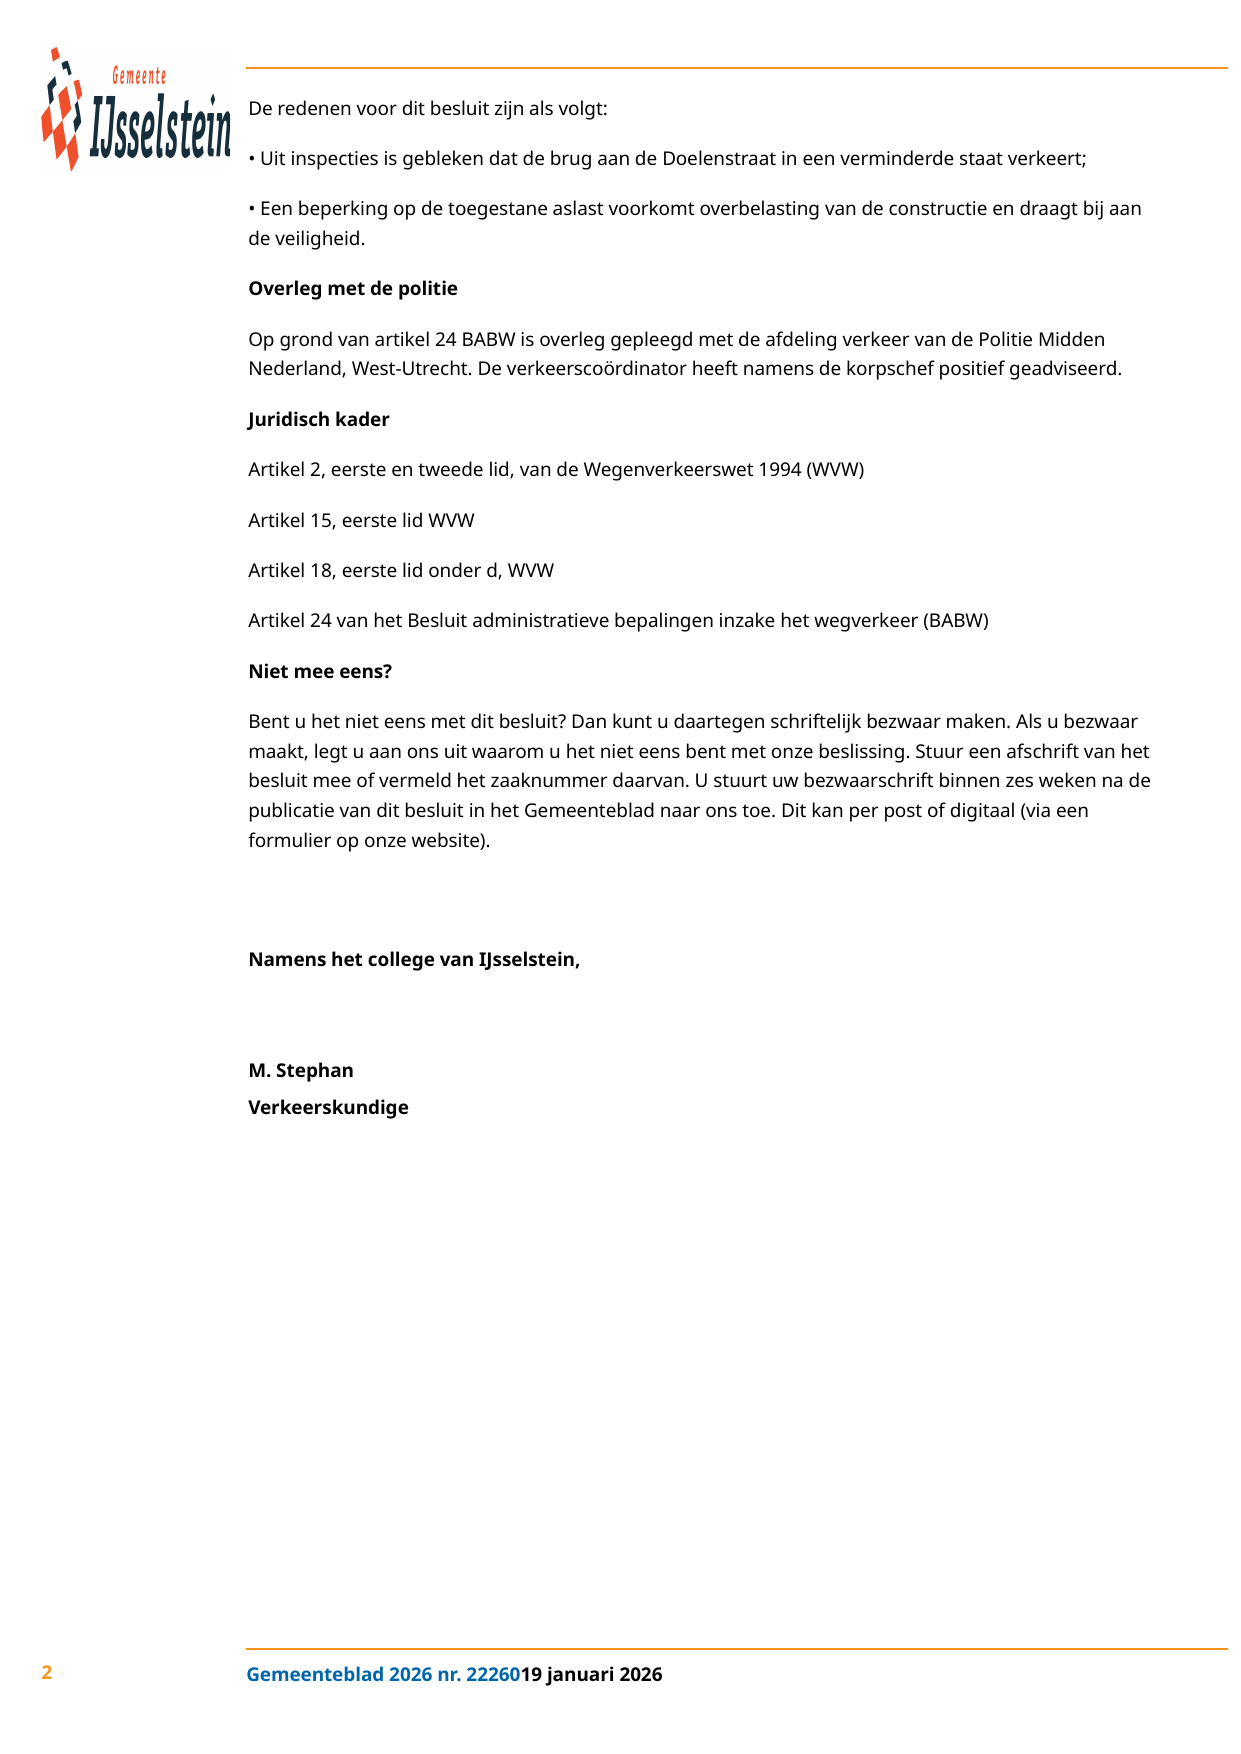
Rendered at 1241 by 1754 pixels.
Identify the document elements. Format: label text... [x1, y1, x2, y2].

text De redenen voor dit besluit zijn als volgt: [248, 95, 1152, 121]
text Artikel 2, eerste en tweede lid, van de Wegenverkeerswet 1994 (WVW) [248, 456, 1152, 482]
text Op grond van artikel 24 BABW is overleg gepleegd met de afdeling verkeer van de Politie Midden Nederland, West-Utrecht. De verkeerscoördinator heeft namens de korpschef positief geadviseerd. [248, 326, 1152, 381]
text Juridisch kader [248, 406, 1152, 432]
text Overleg met de politie [248, 276, 1152, 301]
text Artikel 24 van het Besluit administratieve bepalingen inzake het wegverkeer (BABW) [248, 608, 1152, 633]
text Bent u het niet eens met dit besluit? Dan kunt u daartegen schriftelijk bezwaar maken. Als u bezwaar maakt, legt u aan ons uit waarom u het niet eens bent met onze beslissing. Stuur een afschrift van het besluit mee of vermeld het zaaknummer daarvan. U stuurt uw bezwaarschrift binnen zes weken na de publicatie van dit besluit in het Gemeenteblad naar ons toe. Dit kan per post of digitaal (via een formulier op onze website). [248, 708, 1152, 853]
text • Uit inspecties is gebleken dat de brug aan de Doelenstraat in een verminderde staat verkeert; [248, 145, 1152, 171]
text Verkeerskundige [248, 1099, 1152, 1118]
text Niet mee eens? [248, 658, 1152, 684]
text M. Stephan [248, 1062, 1152, 1081]
text Namens het college van IJsselstein, [248, 951, 1152, 970]
text • Een beperking op de toegestane aslast voorkomt overbelasting van de constructie en draagt bij aan de veiligheid. [248, 196, 1152, 251]
picture [41, 47, 231, 172]
text Artikel 18, eerste lid onder d, WVW [248, 557, 1152, 583]
text Artikel 15, eerste lid WVW [248, 507, 1152, 533]
